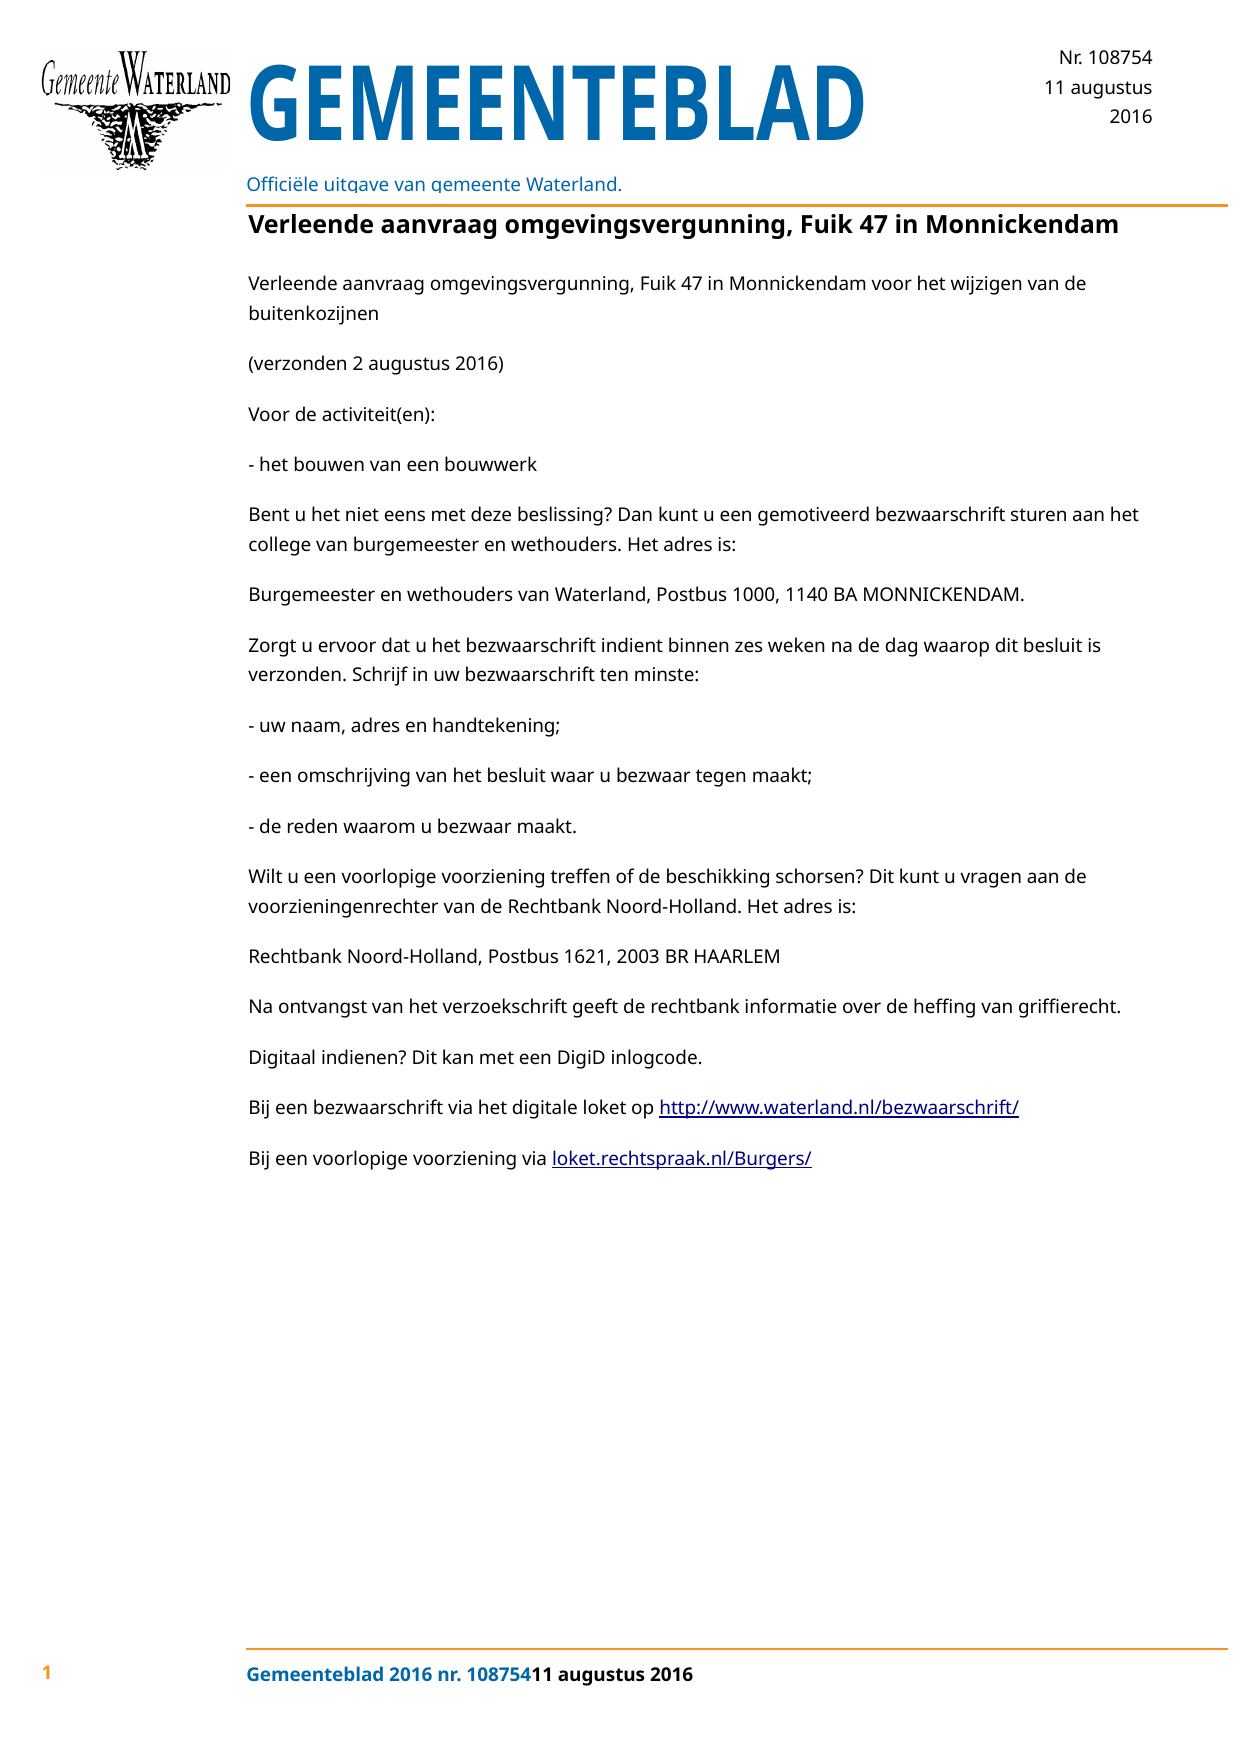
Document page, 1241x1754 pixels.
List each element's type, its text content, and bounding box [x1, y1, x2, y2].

text Bij een voorlopige voorziening via loket.rechtspraak.nl/Burgers/ [248, 1145, 1152, 1171]
text Na ontvangst van het verzoekschrift geeft de rechtbank informatie over de heffing van griffierecht. [248, 994, 1152, 1019]
text (verzonden 2 augustus 2016) [248, 350, 1152, 376]
text - het bouwen van een bouwwerk [248, 451, 1152, 477]
text - uw naam, adres en handtekening; [248, 712, 1152, 738]
text Bent u het niet eens met deze beslissing? Dan kunt u een gemotiveerd bezwaarschrift sturen aan het college van burgemeester en wethouders. Het adres is: [248, 502, 1152, 557]
text Verleende aanvraag omgevingsvergunning, Fuik 47 in Monnickendam voor het wijzigen van de buitenkozijnen [248, 270, 1152, 326]
text Voor de activiteit(en): [248, 401, 1152, 426]
text Burgemeester en wethouders van Waterland, Postbus 1000, 1140 BA MONNICKENDAM. [248, 582, 1152, 607]
text Digitaal indienen? Dit kan met een DigiD inlogcode. [248, 1044, 1152, 1070]
text - een omschrijving van het besluit waar u bezwaar tegen maakt; [248, 762, 1152, 788]
text Rechtbank Noord-Holland, Postbus 1621, 2003 BR HAARLEM [248, 943, 1152, 969]
text Verleende aanvraag omgevingsvergunning, Fuik 47 in Monnickendam [248, 207, 1152, 241]
text - de reden waarom u bezwaar maakt. [248, 813, 1152, 838]
text Zorgt u ervoor dat u het bezwaarschrift indient binnen zes weken na de dag waarop dit besluit is verzonden. Schrijf in uw bezwaarschrift ten minste: [248, 632, 1152, 687]
text Bij een bezwaarschrift via het digitale loket op http://www.waterland.nl/bezwaarschrift/ [248, 1094, 1152, 1120]
picture [41, 47, 231, 172]
text Wilt u een voorlopige voorziening treffen of de beschikking schorsen? Dit kunt u vragen aan de voorzieningenrechter van de Rechtbank Noord-Holland. Het adres is: [248, 863, 1152, 918]
